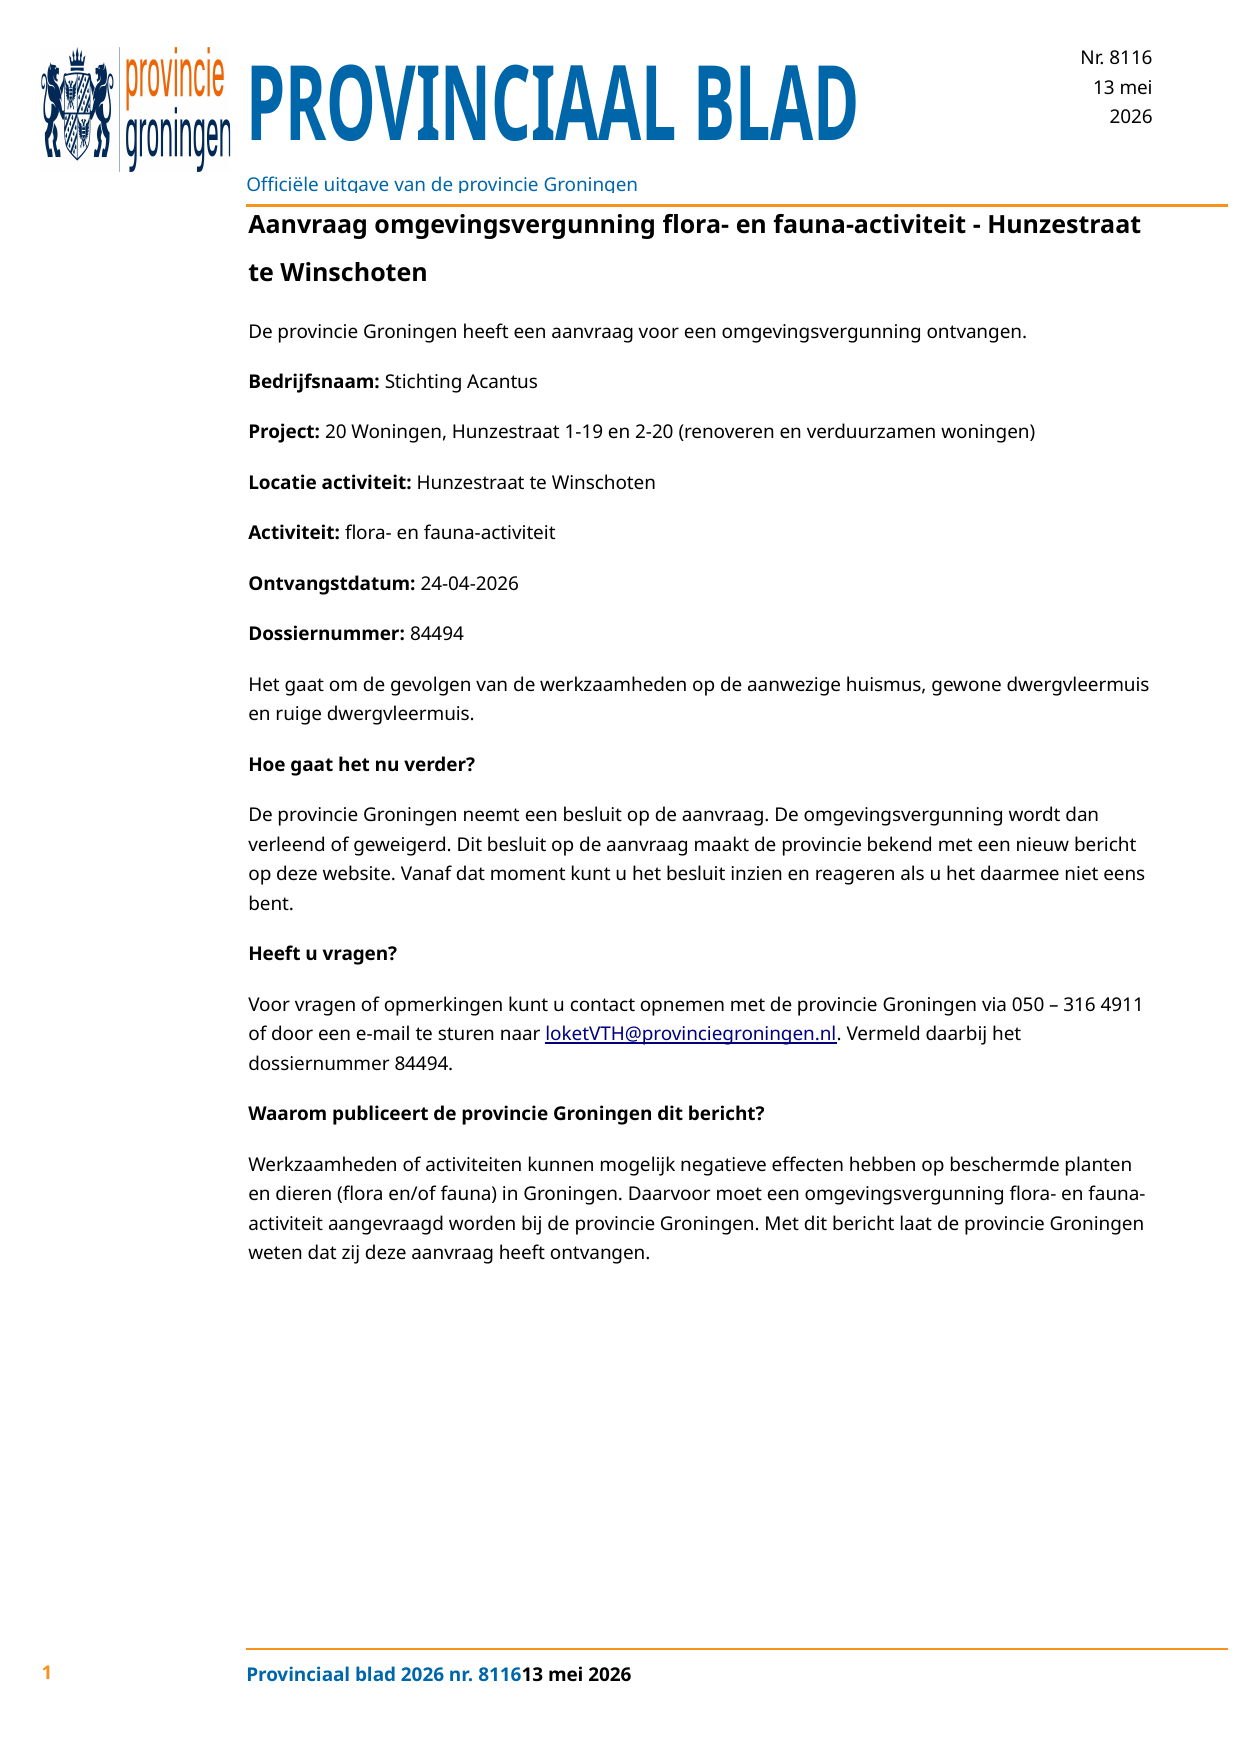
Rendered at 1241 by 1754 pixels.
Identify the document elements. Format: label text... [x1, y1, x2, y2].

text Activiteit: flora- en fauna-activiteit [248, 519, 1152, 545]
text Werkzaamheden of activiteiten kunnen mogelijk negatieve effecten hebben op beschermde planten en dieren (flora en/of fauna) in Groningen. Daarvoor moet een omgevingsvergunning flora- en fauna-activiteit aangevraagd worden bij de provincie Groningen. Met dit bericht laat de provincie Groningen weten dat zij deze aanvraag heeft ontvangen. [248, 1151, 1152, 1265]
text De provincie Groningen heeft een aanvraag voor een omgevingsvergunning ontvangen. [248, 318, 1152, 344]
picture [41, 47, 231, 172]
text Heeft u vragen? [248, 940, 1152, 966]
text Hoe gaat het nu verder? [248, 751, 1152, 777]
text Aanvraag omgevingsvergunning flora- en fauna-activiteit - Hunzestraat te Winschoten [248, 207, 1152, 288]
text Bedrijfsnaam: Stichting Acantus [248, 368, 1152, 394]
text Project: 20 Woningen, Hunzestraat 1-19 en 2-20 (renoveren en verduurzamen woningen) [248, 419, 1152, 444]
text Ontvangstdatum: 24-04-2026 [248, 570, 1152, 596]
text Locatie activiteit: Hunzestraat te Winschoten [248, 469, 1152, 495]
text Voor vragen of opmerkingen kunt u contact opnemen met de provincie Groningen via 050 – 316 4911 of door een e-mail te sturen naar loketVTH@provinciegroningen.nl. Vermeld daarbij het dossiernummer 84494. [248, 991, 1152, 1076]
text Het gaat om de gevolgen van de werkzaamheden op de aanwezige huismus, gewone dwergvleermuis en ruige dwergvleermuis. [248, 671, 1152, 726]
text Waarom publiceert de provincie Groningen dit bericht? [248, 1100, 1152, 1126]
text Dossiernummer: 84494 [248, 620, 1152, 646]
text De provincie Groningen neemt een besluit op de aanvraag. De omgevingsvergunning wordt dan verleend of geweigerd. Dit besluit op de aanvraag maakt de provincie bekend met een nieuw bericht op deze website. Vanaf dat moment kunt u het besluit inzien en reageren als u het daarmee niet eens bent. [248, 801, 1152, 916]
